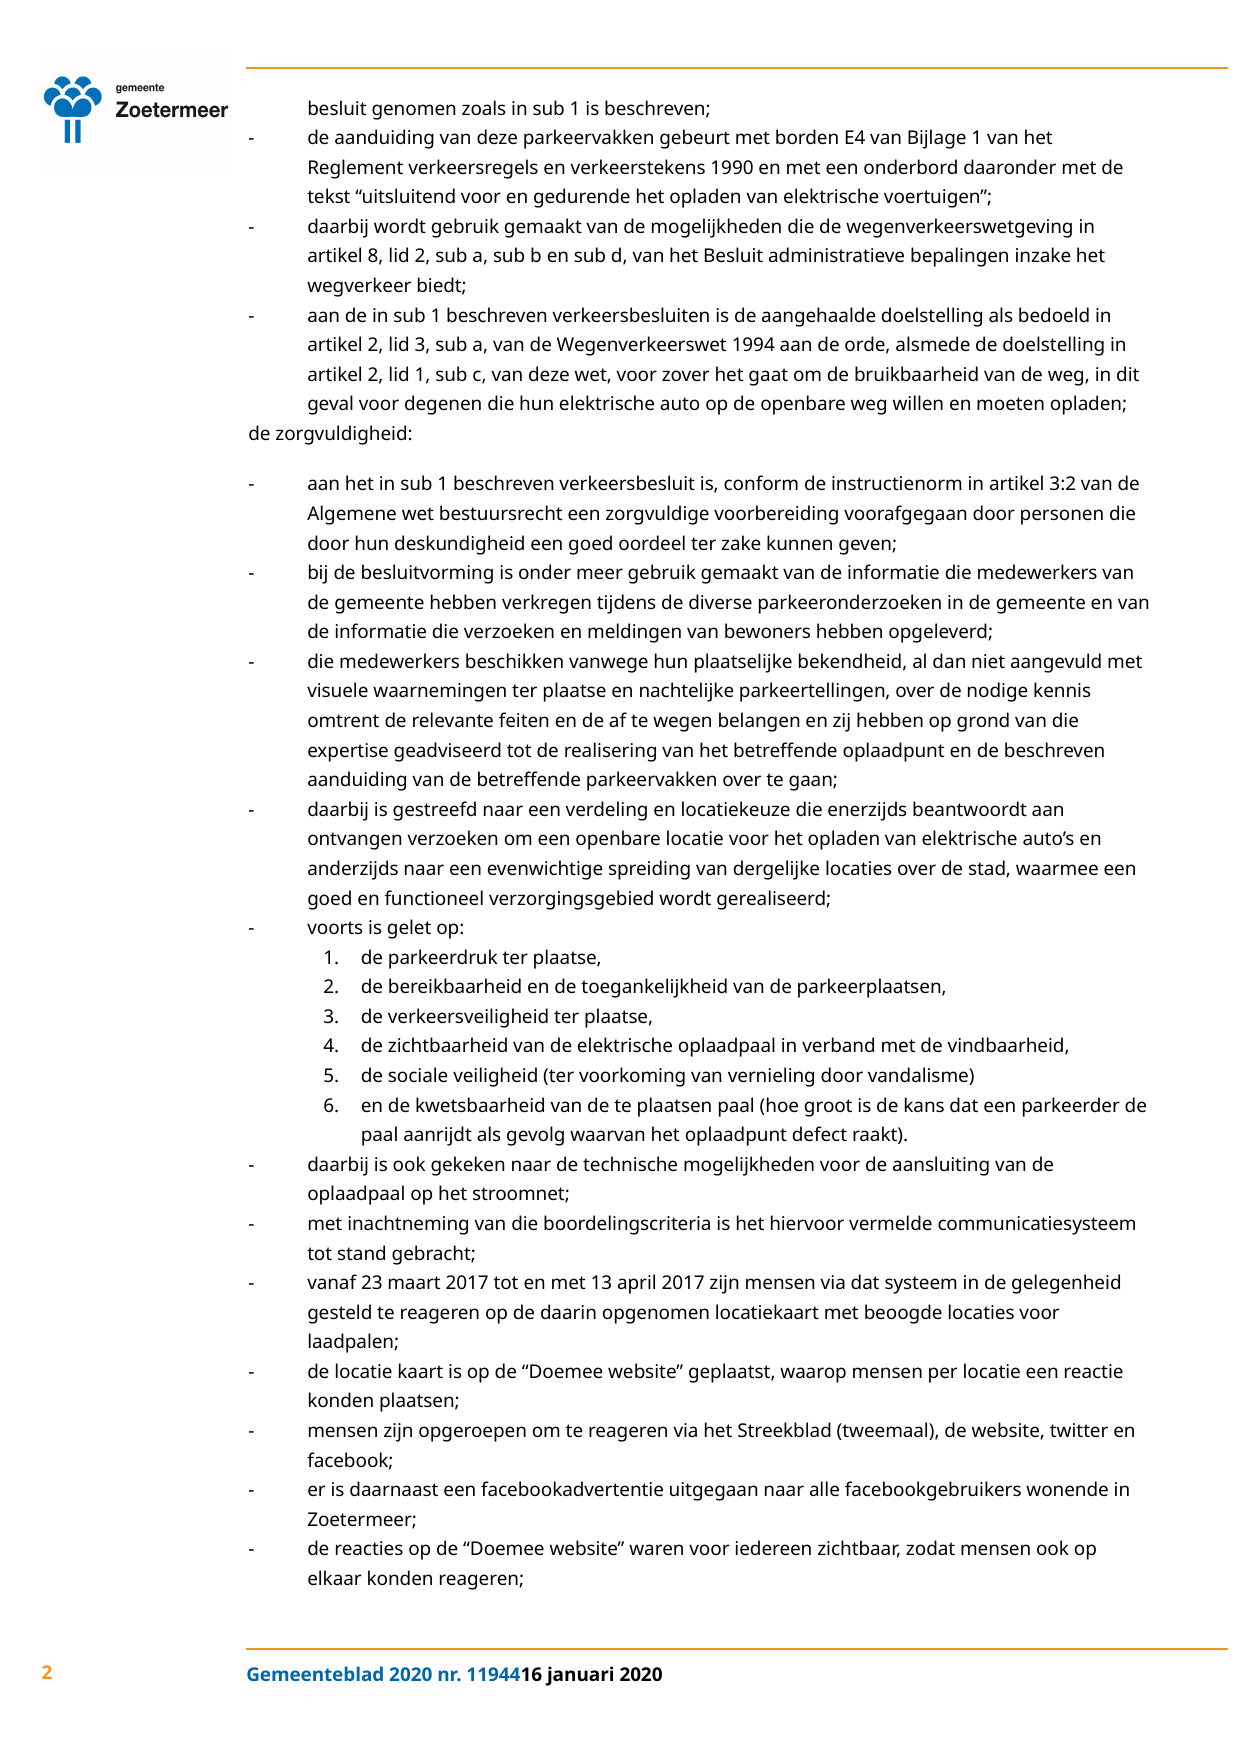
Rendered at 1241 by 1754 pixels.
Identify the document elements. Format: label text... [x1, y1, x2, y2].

list vanaf 23 maart 2017 tot en met 13 april 2017 zijn mensen via dat systeem in de gelegenheid gesteld te reageren op de daarin opgenomen locatiekaart met beoogde locaties voor laadpalen; [248, 1269, 1152, 1354]
list daarbij is gestreefd naar een verdeling en locatiekeuze die enerzijds beantwoordt aan ontvangen verzoeken om een openbare locatie voor het opladen van elektrische auto’s en anderzijds naar een evenwichtige spreiding van dergelijke locaties over de stad, waarmee een goed en functioneel verzorgingsgebied wordt gerealiseerd; [248, 796, 1152, 911]
list de parkeerdruk ter plaatse, [323, 944, 1152, 970]
list daarbij wordt gebruik gemaakt van de mogelijkheden die de wegenverkeerswetgeving in artikel 8, lid 2, sub a, sub b en sub d, van het Besluit administratieve bepalingen inzake het wegverkeer biedt; [248, 213, 1152, 298]
picture [41, 47, 231, 172]
list die medewerkers beschikken vanwege hun plaatselijke bekendheid, al dan niet aangevuld met visuele waarnemingen ter plaatse en nachtelijke parkeertellingen, over de nodige kennis omtrent de relevante feiten en de af te wegen belangen en zij hebben op grond van die expertise geadviseerd tot de realisering van het betreffende oplaadpunt en de beschreven aanduiding van de betreffende parkeervakken over te gaan; [248, 648, 1152, 792]
list aan het in sub 1 beschreven verkeersbesluit is, conform de instructienorm in artikel 3:2 van de Algemene wet bestuursrecht een zorgvuldige voorbereiding voorafgegaan door personen die door hun deskundigheid een goed oordeel ter zake kunnen geven; [248, 471, 1152, 556]
list de sociale veiligheid (ter voorkoming van vernieling door vandalisme) [323, 1062, 1152, 1088]
list bij de besluitvorming is onder meer gebruik gemaakt van de informatie die medewerkers van de gemeente hebben verkregen tijdens de diverse parkeeronderzoeken in de gemeente en van de informatie die verzoeken en meldingen van bewoners hebben opgeleverd; [248, 559, 1152, 644]
list de zichtbaarheid van de elektrische oplaadpaal in verband met de vindbaarheid, [323, 1033, 1152, 1058]
list er is daarnaast een facebookadvertentie uitgegaan naar alle facebookgebruikers wonende in Zoetermeer; [248, 1476, 1152, 1532]
list de reacties op de “Doemee website” waren voor iedereen zichtbaar, zodat mensen ook op elkaar konden reageren; [248, 1536, 1152, 1591]
list de aanduiding van deze parkeervakken gebeurt met borden E4 van Bijlage 1 van het Reglement verkeersregels en verkeerstekens 1990 en met een onderbord daaronder met de tekst “uitsluitend voor en gedurende het opladen van elektrische voertuigen”; [248, 124, 1152, 209]
list en de kwetsbaarheid van de te plaatsen paal (hoe groot is de kans dat een parkeerder de paal aanrijdt als gevolg waarvan het oplaadpunt defect raakt). [323, 1092, 1152, 1147]
list daarbij is ook gekeken naar de technische mogelijkheden voor de aansluiting van de oplaadpaal op het stroomnet; [248, 1151, 1152, 1206]
list de locatie kaart is op de “Doemee website” geplaatst, waarop mensen per locatie een reactie konden plaatsen; [248, 1358, 1152, 1413]
text de zorgvuldigheid: [248, 420, 1152, 446]
list aan de in sub 1 beschreven verkeersbesluiten is de aangehaalde doelstelling als bedoeld in artikel 2, lid 3, sub a, van de Wegenverkeerswet 1994 aan de orde, alsmede de doelstelling in artikel 2, lid 1, sub c, van deze wet, voor zover het gaat om de bruikbaarheid van de weg, in dit geval voor degenen die hun elektrische auto op de openbare weg willen en moeten opladen; [248, 302, 1152, 416]
list mensen zijn opgeroepen om te reageren via het Streekblad (tweemaal), de website, twitter en facebook; [248, 1417, 1152, 1473]
list de bereikbaarheid en de toegankelijkheid van de parkeerplaatsen, [323, 973, 1152, 999]
list met inachtneming van die boordelingscriteria is het hiervoor vermelde communicatiesysteem tot stand gebracht; [248, 1210, 1152, 1266]
list besluit genomen zoals in sub 1 is beschreven; [248, 95, 1152, 121]
list de verkeersveiligheid ter plaatse, [323, 1003, 1152, 1029]
list voorts is gelet op: [248, 914, 1152, 940]
